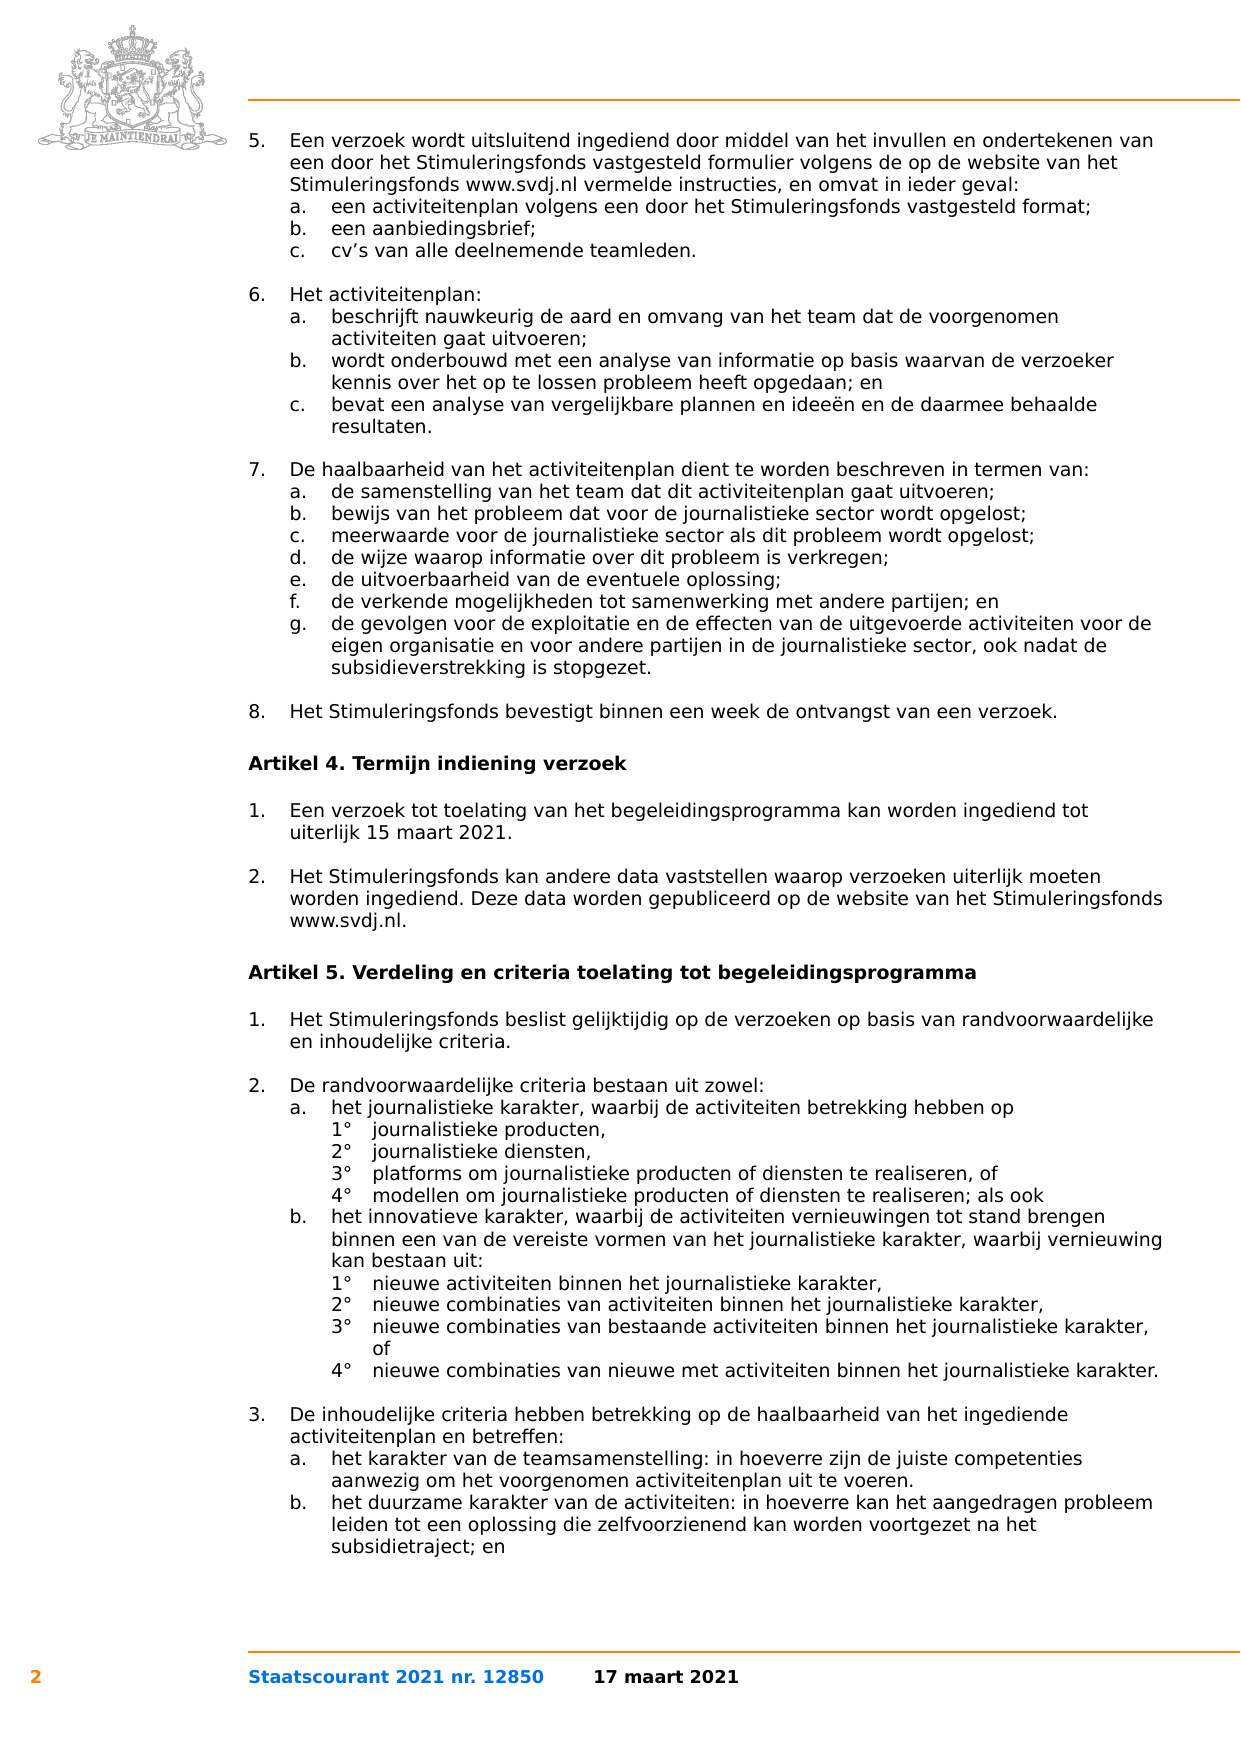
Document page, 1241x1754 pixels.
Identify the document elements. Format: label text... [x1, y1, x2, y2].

text 2° nieuwe combinaties van activiteiten binnen het journalistieke karakter, [331, 1294, 1163, 1316]
text a. een activiteitenplan volgens een door het Stimuleringsfonds vastgesteld format; [289, 196, 1163, 218]
text d. de wijze waarop informatie over dit probleem is verkregen; [289, 547, 1163, 569]
text 4° modellen om journalistieke producten of diensten te realiseren; als ook [331, 1184, 1163, 1206]
text 2. Het Stimuleringsfonds kan andere data vaststellen waarop verzoeken uiterlijk moeten worden ingediend. Deze data worden gepubliceerd op de website van het Stimuleringsfonds www.svdj.nl. [248, 866, 1163, 932]
text 1. Een verzoek tot toelating van het begeleidingsprogramma kan worden ingediend tot uiterlijk 15 maart 2021. [248, 800, 1163, 844]
text e. de uitvoerbaarheid van de eventuele oplossing; [289, 569, 1163, 591]
text b. een aanbiedingsbrief; [289, 218, 1163, 240]
text a. het karakter van de teamsamenstelling: in hoeverre zijn de juiste competenties aanwezig om het voorgenomen activiteitenplan uit te voeren. [289, 1448, 1163, 1492]
text 7. De haalbaarheid van het activiteitenplan dient te worden beschreven in termen van: [248, 459, 1163, 481]
text b. wordt onderbouwd met een analyse van informatie op basis waarvan de verzoeker kennis over het op te lossen probleem heeft opgedaan; en [289, 349, 1163, 393]
text f. de verkende mogelijkheden tot samenwerking met andere partijen; en [289, 591, 1163, 613]
subtitle Artikel 5. Verdeling en criteria toelating tot begeleidingsprogramma [248, 962, 1163, 984]
picture [38, 25, 227, 150]
text b. het duurzame karakter van de activiteiten: in hoeverre kan het aangedragen probleem leiden tot een oplossing die zelfvoorzienend kan worden voortgezet na het subsidietraject; en [289, 1492, 1163, 1558]
subtitle Artikel 4. Termijn indiening verzoek [248, 753, 1163, 775]
text 1° nieuwe activiteiten binnen het journalistieke karakter, [331, 1272, 1163, 1294]
text b. bewijs van het probleem dat voor de journalistieke sector wordt opgelost; [289, 503, 1163, 525]
text c. meerwaarde voor de journalistieke sector als dit probleem wordt opgelost; [289, 525, 1163, 547]
text g. de gevolgen voor de exploitatie en de effecten van de uitgevoerde activiteiten voor de eigen organisatie en voor andere partijen in de journalistieke sector, ook nadat de subsidieverstrekking is stopgezet. [289, 613, 1163, 679]
text a. de samenstelling van het team dat dit activiteitenplan gaat uitvoeren; [289, 481, 1163, 503]
text b. het innovatieve karakter, waarbij de activiteiten vernieuwingen tot stand brengen binnen een van de vereiste vormen van het journalistieke karakter, waarbij vernieuwing kan bestaan uit: [289, 1206, 1163, 1272]
text a. het journalistieke karakter, waarbij de activiteiten betrekking hebben op [289, 1097, 1163, 1118]
text 2. De randvoorwaardelijke criteria bestaan uit zowel: [248, 1074, 1163, 1097]
text 2° journalistieke diensten, [331, 1141, 1163, 1162]
text 6. Het activiteitenplan: [248, 284, 1163, 306]
text 3. De inhoudelijke criteria hebben betrekking op de haalbaarheid van het ingediende activiteitenplan en betreffen: [248, 1404, 1163, 1448]
text 5. Een verzoek wordt uitsluitend ingediend door middel van het invullen en ondertekenen van een door het Stimuleringsfonds vastgesteld formulier volgens de op de website van het Stimuleringsfonds www.svdj.nl vermelde instructies, en omvat in ieder geval: [248, 130, 1163, 196]
text 3° nieuwe combinaties van bestaande activiteiten binnen het journalistieke karakter, of [331, 1316, 1163, 1360]
text 1° journalistieke producten, [331, 1118, 1163, 1141]
text 3° platforms om journalistieke producten of diensten te realiseren, of [331, 1162, 1163, 1184]
text 4° nieuwe combinaties van nieuwe met activiteiten binnen het journalistieke karakter. [331, 1360, 1163, 1382]
text 1. Het Stimuleringsfonds beslist gelijktijdig op de verzoeken op basis van randvoorwaardelijke en inhoudelijke criteria. [248, 1009, 1163, 1053]
text c. bevat een analyse van vergelijkbare plannen en ideeën en de daarmee behaalde resultaten. [289, 393, 1163, 437]
text a. beschrijft nauwkeurig de aard en omvang van het team dat de voorgenomen activiteiten gaat uitvoeren; [289, 306, 1163, 349]
text c. cv’s van alle deelnemende teamleden. [289, 240, 1163, 262]
text 8. Het Stimuleringsfonds bevestigt binnen een week de ontvangst van een verzoek. [248, 701, 1163, 723]
